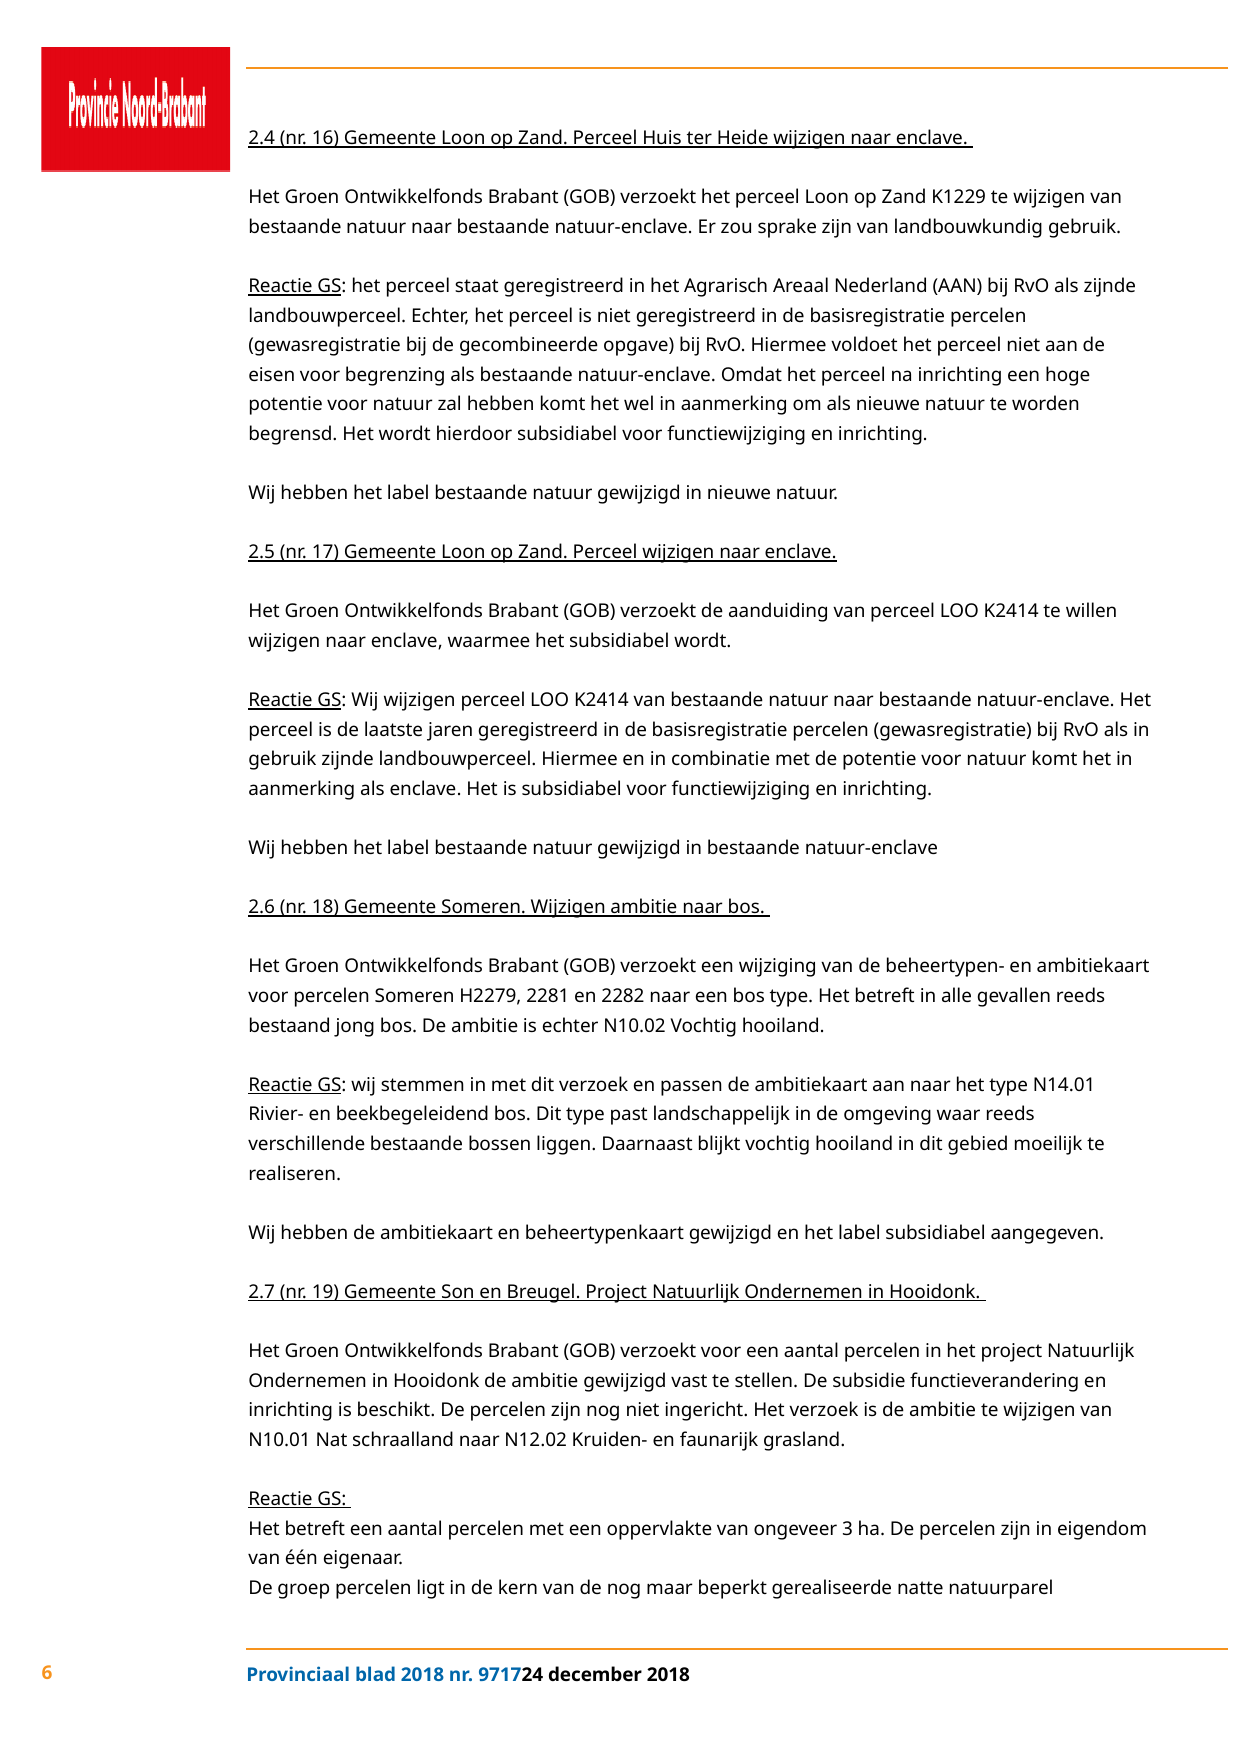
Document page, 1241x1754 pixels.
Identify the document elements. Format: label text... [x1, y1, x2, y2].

text 2.5 (nr. 17) Gemeente Loon op Zand. Perceel wijzigen naar enclave. [248, 538, 1152, 564]
text Wij hebben de ambitiekaart en beheertypenkaart gewijzigd en het label subsidiabel aangegeven. [248, 1219, 1152, 1245]
text De groep percelen ligt in de kern van de nog maar beperkt gerealiseerde natte natuurparel [248, 1574, 1152, 1600]
text Reactie GS: het perceel staat geregistreerd in het Agrarisch Areaal Nederland (AAN) bij RvO als zijnde landbouwperceel. Echter, het perceel is niet geregistreerd in de basisregistratie percelen (gewasregistratie bij de gecombineerde opgave) bij RvO. Hiermee voldoet het perceel niet aan de eisen voor begrenzing als bestaande natuur-enclave. Omdat het perceel na inrichting een hoge potentie voor natuur zal hebben komt het wel in aanmerking om als nieuwe natuur te worden begrensd. Het wordt hierdoor subsidiabel voor functiewijziging en inrichting. [248, 272, 1152, 446]
text 2.6 (nr. 18) Gemeente Someren. Wijzigen ambitie naar bos. [248, 893, 1152, 919]
text Het Groen Ontwikkelfonds Brabant (GOB) verzoekt een wijziging van de beheertypen- en ambitiekaart voor percelen Someren H2279, 2281 en 2282 naar een bos type. Het betreft in alle gevallen reeds bestaand jong bos. De ambitie is echter N10.02 Vochtig hooiland. [248, 953, 1152, 1038]
text Wij hebben het label bestaande natuur gewijzigd in nieuwe natuur. [248, 479, 1152, 505]
picture [41, 47, 231, 172]
text Het betreft een aantal percelen met een oppervlakte van ongeveer 3 ha. De percelen zijn in eigendom van één eigenaar. [248, 1515, 1152, 1570]
text Reactie GS: Wij wijzigen perceel LOO K2414 van bestaande natuur naar bestaande natuur-enclave. Het perceel is de laatste jaren geregistreerd in de basisregistratie percelen (gewasregistratie) bij RvO als in gebruik zijnde landbouwperceel. Hiermee en in combinatie met de potentie voor natuur komt het in aanmerking als enclave. Het is subsidiabel voor functiewijziging en inrichting. [248, 686, 1152, 801]
text Het Groen Ontwikkelfonds Brabant (GOB) verzoekt de aanduiding van perceel LOO K2414 te willen wijzigen naar enclave, waarmee het subsidiabel wordt. [248, 598, 1152, 653]
text 2.7 (nr. 19) Gemeente Son en Breugel. Project Natuurlijk Ondernemen in Hooidonk. [248, 1278, 1152, 1304]
text Reactie GS: wij stemmen in met dit verzoek en passen de ambitiekaart aan naar het type N14.01 Rivier- en beekbegeleidend bos. Dit type past landschappelijk in de omgeving waar reeds verschillende bestaande bossen liggen. Daarnaast blijkt vochtig hooiland in dit gebied moeilijk te realiseren. [248, 1071, 1152, 1186]
text Wij hebben het label bestaande natuur gewijzigd in bestaande natuur-enclave [248, 834, 1152, 860]
text Het Groen Ontwikkelfonds Brabant (GOB) verzoekt voor een aantal percelen in het project Natuurlijk Ondernemen in Hooidonk de ambitie gewijzigd vast te stellen. De subsidie functieverandering en inrichting is beschikt. De percelen zijn nog niet ingericht. Het verzoek is de ambitie te wijzigen van N10.01 Nat schraalland naar N12.02 Kruiden- en faunarijk grasland. [248, 1337, 1152, 1452]
text Reactie GS: [248, 1485, 1152, 1511]
text Het Groen Ontwikkelfonds Brabant (GOB) verzoekt het perceel Loon op Zand K1229 te wijzigen van bestaande natuur naar bestaande natuur-enclave. Er zou sprake zijn van landbouwkundig gebruik. [248, 183, 1152, 239]
text 2.4 (nr. 16) Gemeente Loon op Zand. Perceel Huis ter Heide wijzigen naar enclave. [248, 124, 1152, 150]
